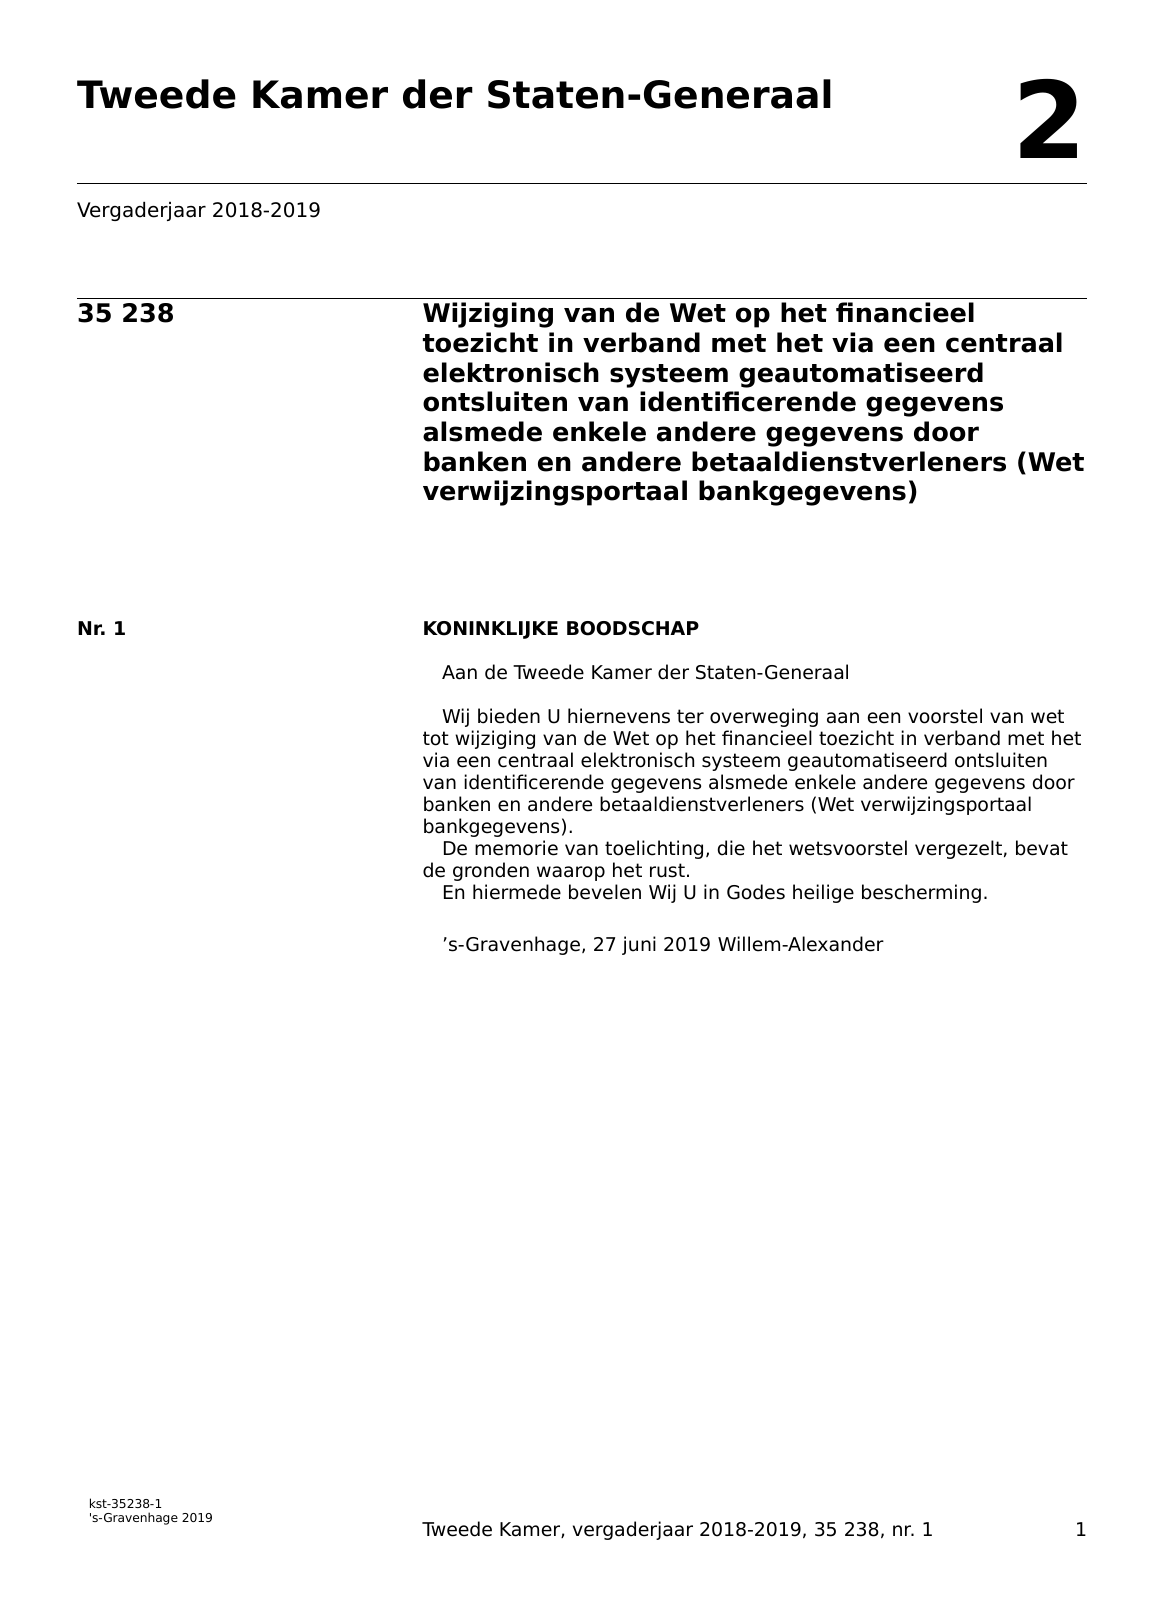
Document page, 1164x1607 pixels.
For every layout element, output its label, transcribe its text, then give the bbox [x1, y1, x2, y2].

text En hiermede bevelen Wij U in Godes heilige bescherming. [422, 882, 1087, 904]
table_header Tweede Kamer der Staten-Generaal [77, 59, 886, 183]
text Wij bieden U hiernevens ter overweging aan een voorstel van wet tot wijziging van de Wet op het financieel toezicht in verband met het via een centraal elektronisch systeem geautomatiseerd ontsluiten van identificerende gegevens alsmede enkele andere gegevens door banken en andere betaaldienstverleners (Wet verwijzingsportaal bankgegevens). [422, 706, 1087, 838]
text De memorie van toelichting, die het wetsvoorstel vergezelt, bevat de gronden waarop het rust. [422, 838, 1087, 882]
text 's-Gravenhage 2019 [88, 1511, 323, 1525]
subtitle 35 238 Wijziging van de Wet op het financieel toezicht in verband met het via een centraal elektronisch systeem geautomatiseerd ontsluiten van identificerende gegevens alsmede enkele andere gegevens door banken en andere betaaldienstverleners (Wet verwijzingsportaal bankgegevens) [77, 299, 1087, 507]
text ’s-Gravenhage, 27 juni 2019 Willem-Alexander [422, 934, 1087, 956]
table_cell Vergaderjaar 2018-2019 [77, 184, 1087, 298]
table_header 2 [886, 59, 1087, 183]
text kst-35238-1 [88, 1497, 323, 1511]
text Aan de Tweede Kamer der Staten-Generaal [422, 662, 1087, 684]
subtitle Nr. 1 KONINKLIJKE BOODSCHAP [77, 618, 1087, 640]
